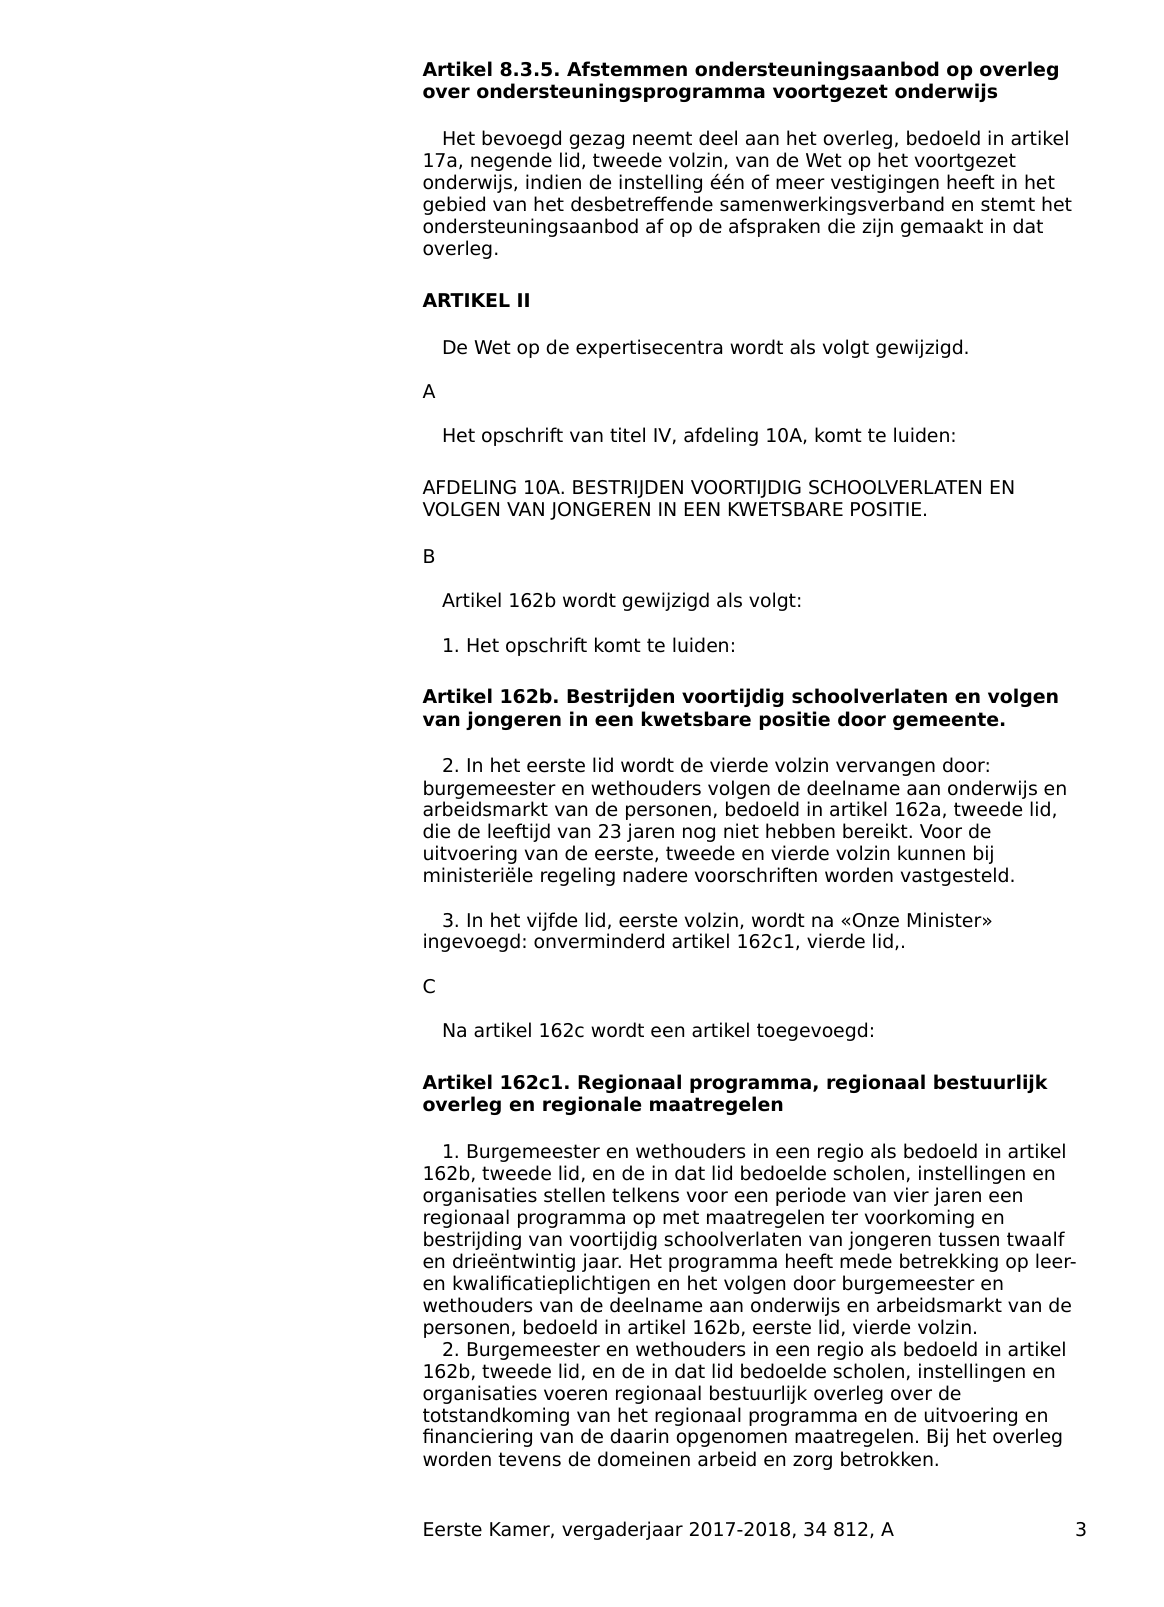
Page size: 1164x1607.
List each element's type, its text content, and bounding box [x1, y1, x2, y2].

subtitle AFDELING 10A. BESTRIJDEN VOORTIJDIG SCHOOLVERLATEN EN VOLGEN VAN JONGEREN IN EEN KWETSBARE POSITIE. [422, 477, 1087, 521]
text Na artikel 162c wordt een artikel toegevoegd: [422, 1020, 1087, 1042]
subtitle Artikel 162b. Bestrijden voortijdig schoolverlaten en volgen van jongeren in een kwetsbare positie door gemeente. [422, 686, 1087, 730]
text B [422, 546, 1087, 568]
text Het bevoegd gezag neemt deel aan het overleg, bedoeld in artikel 17a, negende lid, tweede volzin, van de Wet op het voortgezet onderwijs, indien de instelling één of meer vestigingen heeft in het gebied van het desbetreffende samenwerkingsverband en stemt het ondersteuningsaanbod af op de afspraken die zijn gemaakt in dat overleg. [422, 128, 1087, 260]
text Het opschrift van titel IV, afdeling 10A, komt te luiden: [422, 425, 1087, 447]
text De Wet op de expertisecentra wordt als volgt gewijzigd. [422, 337, 1087, 359]
text 3. In het vijfde lid, eerste volzin, wordt na «Onze Minister» ingevoegd: onverminderd artikel 162c1, vierde lid,. [422, 909, 1087, 953]
subtitle Artikel 162c1. Regionaal programma, regionaal bestuurlijk overleg en regionale maatregelen [422, 1072, 1087, 1116]
text C [422, 976, 1087, 998]
subtitle ARTIKEL II [422, 290, 1087, 312]
text 2. Burgemeester en wethouders in een regio als bedoeld in artikel 162b, tweede lid, en de in dat lid bedoelde scholen, instellingen en organisaties voeren regionaal bestuurlijk overleg over de totstandkoming van het regionaal programma en de uitvoering en financiering van de daarin opgenomen maatregelen. Bij het overleg worden tevens de domeinen arbeid en zorg betrokken. [422, 1338, 1087, 1470]
text 1. Het opschrift komt te luiden: [422, 634, 1087, 656]
text Artikel 162b wordt gewijzigd als volgt: [422, 590, 1087, 612]
text A [422, 381, 1087, 403]
text 1. Burgemeester en wethouders in een regio als bedoeld in artikel 162b, tweede lid, en de in dat lid bedoelde scholen, instellingen en organisaties stellen telkens voor een periode van vier jaren een regionaal programma op met maatregelen ter voorkoming en bestrijding van voortijdig schoolverlaten van jongeren tussen twaalf en drieëntwintig jaar. Het programma heeft mede betrekking op leer- en kwalificatieplichtigen en het volgen door burgemeester en wethouders van de deelname aan onderwijs en arbeidsmarkt van de personen, bedoeld in artikel 162b, eerste lid, vierde volzin. [422, 1141, 1087, 1338]
subtitle Artikel 8.3.5. Afstemmen ondersteuningsaanbod op overleg over ondersteuningsprogramma voortgezet onderwijs [422, 59, 1087, 103]
text 2. In het eerste lid wordt de vierde volzin vervangen door: burgemeester en wethouders volgen de deelname aan onderwijs en arbeidsmarkt van de personen, bedoeld in artikel 162a, tweede lid, die de leeftijd van 23 jaren nog niet hebben bereikt. Voor de uitvoering van de eerste, tweede en vierde volzin kunnen bij ministeriële regeling nadere voorschriften worden vastgesteld. [422, 755, 1087, 887]
